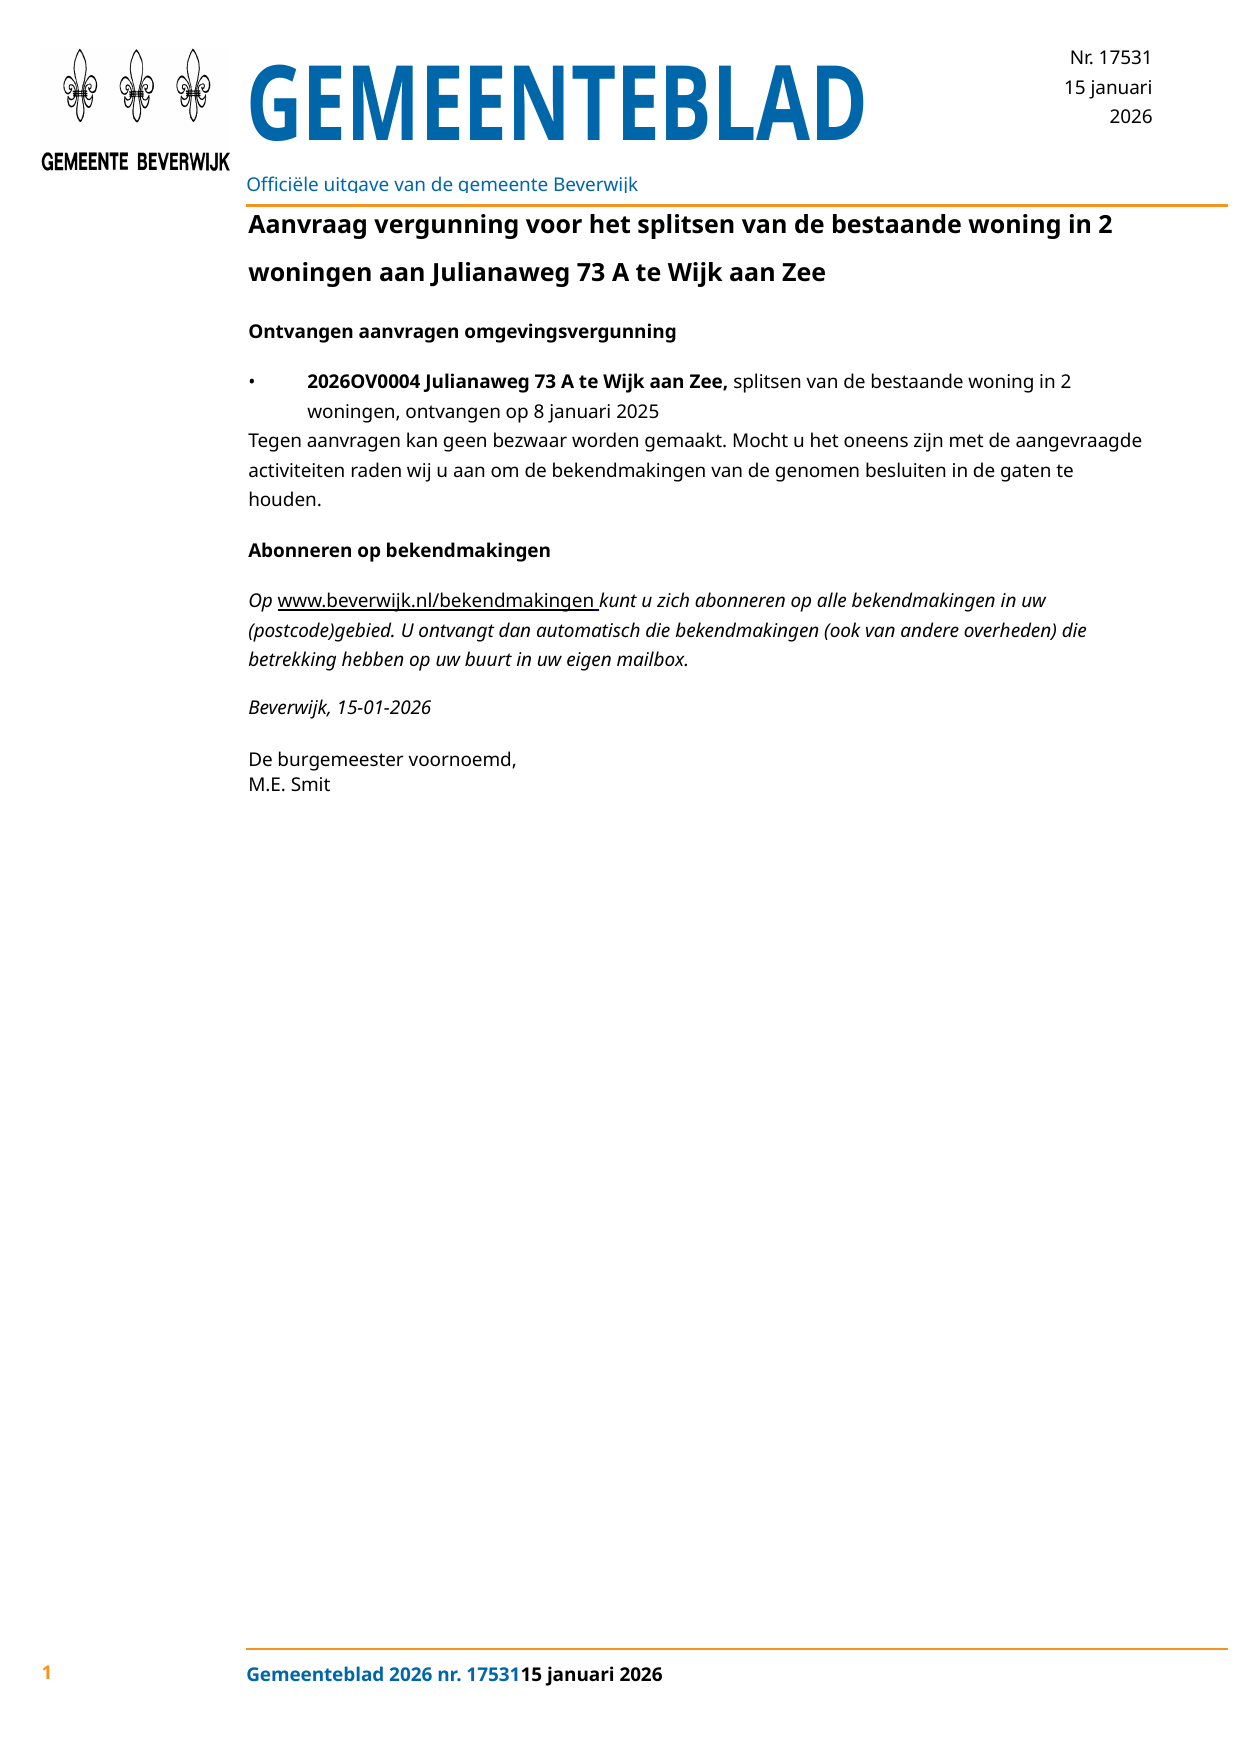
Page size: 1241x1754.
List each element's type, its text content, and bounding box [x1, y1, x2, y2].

text M.E. Smit [248, 772, 1152, 797]
text Beverwijk, 15-01-2026 [248, 694, 1152, 720]
text Op www.beverwijk.nl/bekendmakingen kunt u zich abonneren op alle bekendmakingen in uw (postcode)gebied. U ontvangt dan automatisch die bekendmakingen (ook van andere overheden) die betrekking hebben op uw buurt in uw eigen mailbox. [248, 587, 1152, 672]
list 2026OV0004 Julianaweg 73 A te Wijk aan Zee, splitsen van de bestaande woning in 2 woningen, ontvangen op 8 januari 2025 [248, 368, 1152, 424]
picture [41, 47, 231, 172]
text Ontvangen aanvragen omgevingsvergunning [248, 318, 1152, 344]
text Aanvraag vergunning voor het splitsen van de bestaande woning in 2 woningen aan Julianaweg 73 A te Wijk aan Zee [248, 207, 1152, 288]
text Abonneren op bekendmakingen [248, 537, 1152, 563]
text De burgemeester voornoemd, [248, 746, 1152, 772]
text Tegen aanvragen kan geen bezwaar worden gemaakt. Mocht u het oneens zijn met de aangevraagde activiteiten raden wij u aan om de bekendmakingen van de genomen besluiten in de gaten te houden. [248, 427, 1152, 512]
